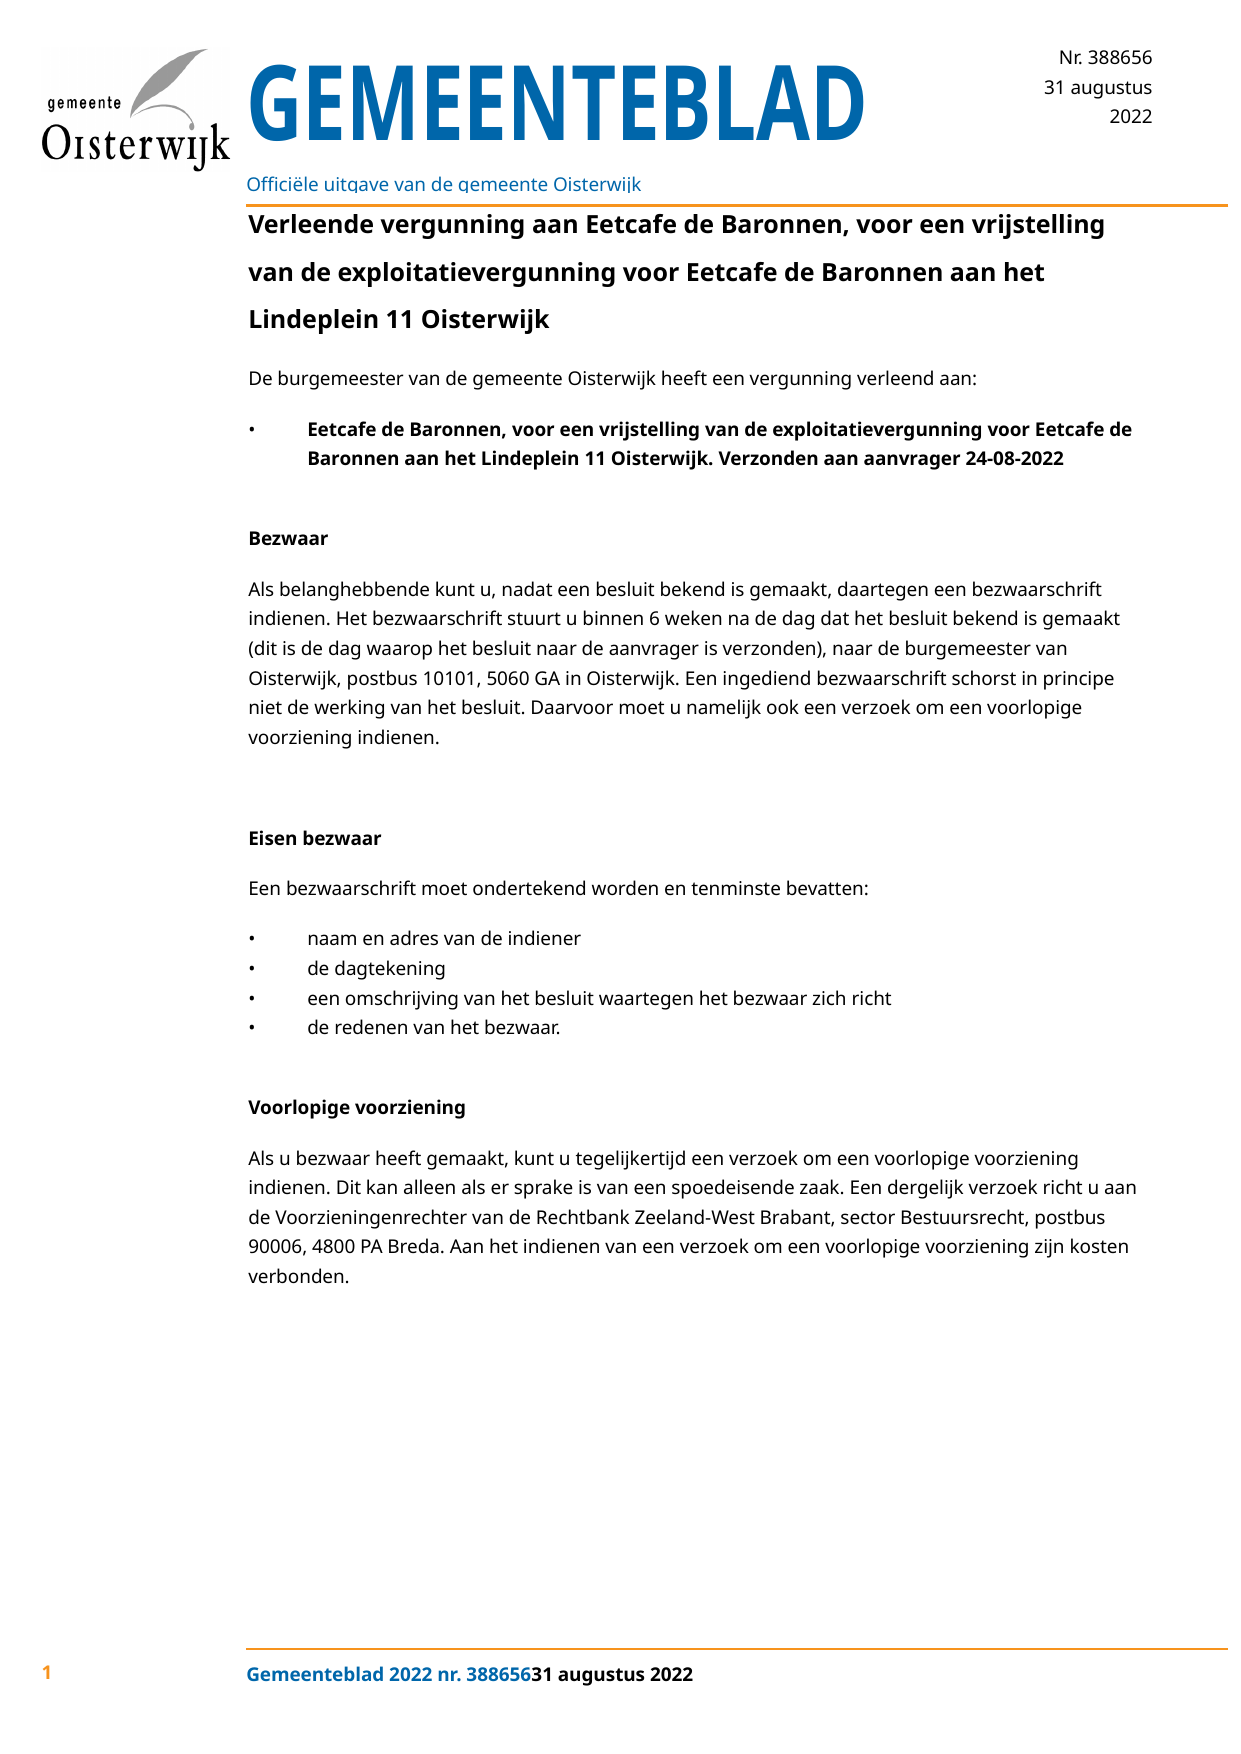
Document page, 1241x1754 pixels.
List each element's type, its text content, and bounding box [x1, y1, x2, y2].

text Voorlopige voorziening [248, 1094, 1152, 1120]
list de redenen van het bezwaar. [248, 1014, 1152, 1040]
text Als belanghebbende kunt u, nadat een besluit bekend is gemaakt, daartegen een bezwaarschrift indienen. Het bezwaarschrift stuurt u binnen 6 weken na de dag dat het besluit bekend is gemaakt (dit is de dag waarop het besluit naar de aanvrager is verzonden), naar de burgemeester van Oisterwijk, postbus 10101, 5060 GA in Oisterwijk. Een ingediend bezwaarschrift schorst in principe niet de werking van het besluit. Daarvoor moet u namelijk ook een verzoek om een voorlopige voorziening indienen. [248, 576, 1152, 749]
text Een bezwaarschrift moet ondertekend worden en tenminste bevatten: [248, 875, 1152, 901]
text Verleende vergunning aan Eetcafe de Baronnen, voor een vrijstelling van de exploitatievergunning voor Eetcafe de Baronnen aan het Lindeplein 11 Oisterwijk [248, 207, 1152, 336]
list naam en adres van de indiener [248, 926, 1152, 951]
text Bezwaar [248, 526, 1152, 551]
text De burgemeester van de gemeente Oisterwijk heeft een vergunning verleend aan: [248, 366, 1152, 391]
text Eisen bezwaar [248, 825, 1152, 850]
list de dagtekening [248, 955, 1152, 981]
list een omschrijving van het besluit waartegen het bezwaar zich richt [248, 985, 1152, 1010]
picture [41, 47, 231, 172]
list Eetcafe de Baronnen, voor een vrijstelling van de exploitatievergunning voor Eetcafe de Baronnen aan het Lindeplein 11 Oisterwijk. Verzonden aan aanvrager 24-08-2022 [248, 416, 1152, 471]
text Als u bezwaar heeft gemaakt, kunt u tegelijkertijd een verzoek om een voorlopige voorziening indienen. Dit kan alleen als er sprake is van een spoedeisende zaak. Een dergelijk verzoek richt u aan de Voorzieningenrechter van de Rechtbank Zeeland-West Brabant, sector Bestuursrecht, postbus 90006, 4800 PA Breda. Aan het indienen van een verzoek om een voorlopige voorziening zijn kosten verbonden. [248, 1145, 1152, 1289]
